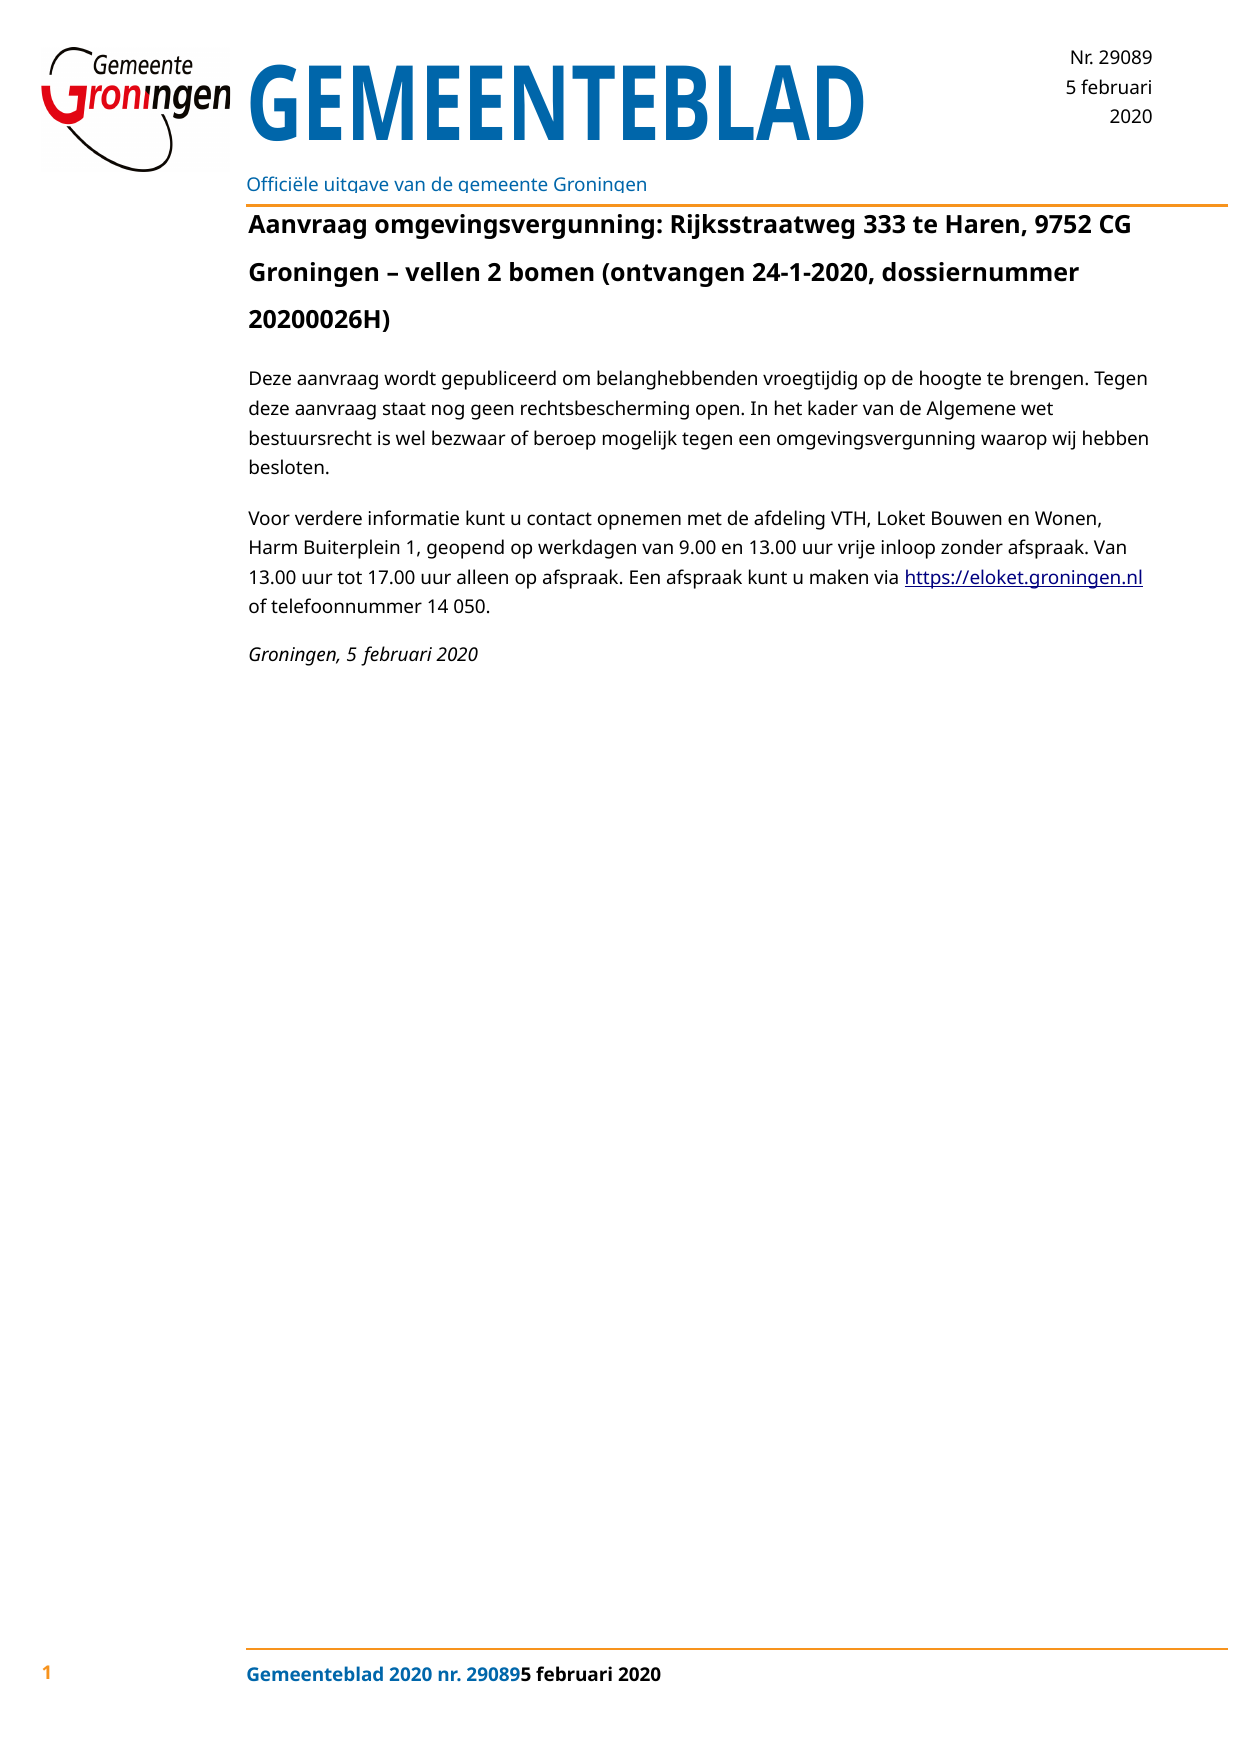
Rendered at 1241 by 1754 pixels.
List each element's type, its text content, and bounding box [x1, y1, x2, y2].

text Aanvraag omgevingsvergunning: Rijksstraatweg 333 te Haren, 9752 CG Groningen – vellen 2 bomen (ontvangen 24-1-2020, dossiernummer 20200026H) [248, 207, 1152, 336]
text Voor verdere informatie kunt u contact opnemen met de afdeling VTH, Loket Bouwen en Wonen, Harm Buiterplein 1, geopend op werkdagen van 9.00 en 13.00 uur vrije inloop zonder afspraak. Van 13.00 uur tot 17.00 uur alleen op afspraak. Een afspraak kunt u maken via https://eloket.groningen.nl of telefoonnummer 14 050. [248, 505, 1152, 619]
picture [41, 47, 231, 172]
text Deze aanvraag wordt gepubliceerd om belanghebbenden vroegtijdig op de hoogte te brengen. Tegen deze aanvraag staat nog geen rechtsbescherming open. In het kader van de Algemene wet bestuursrecht is wel bezwaar of beroep mogelijk tegen een omgevingsvergunning waarop wij hebben besloten. [248, 366, 1152, 480]
text Groningen, 5 februari 2020 [248, 641, 1152, 667]
